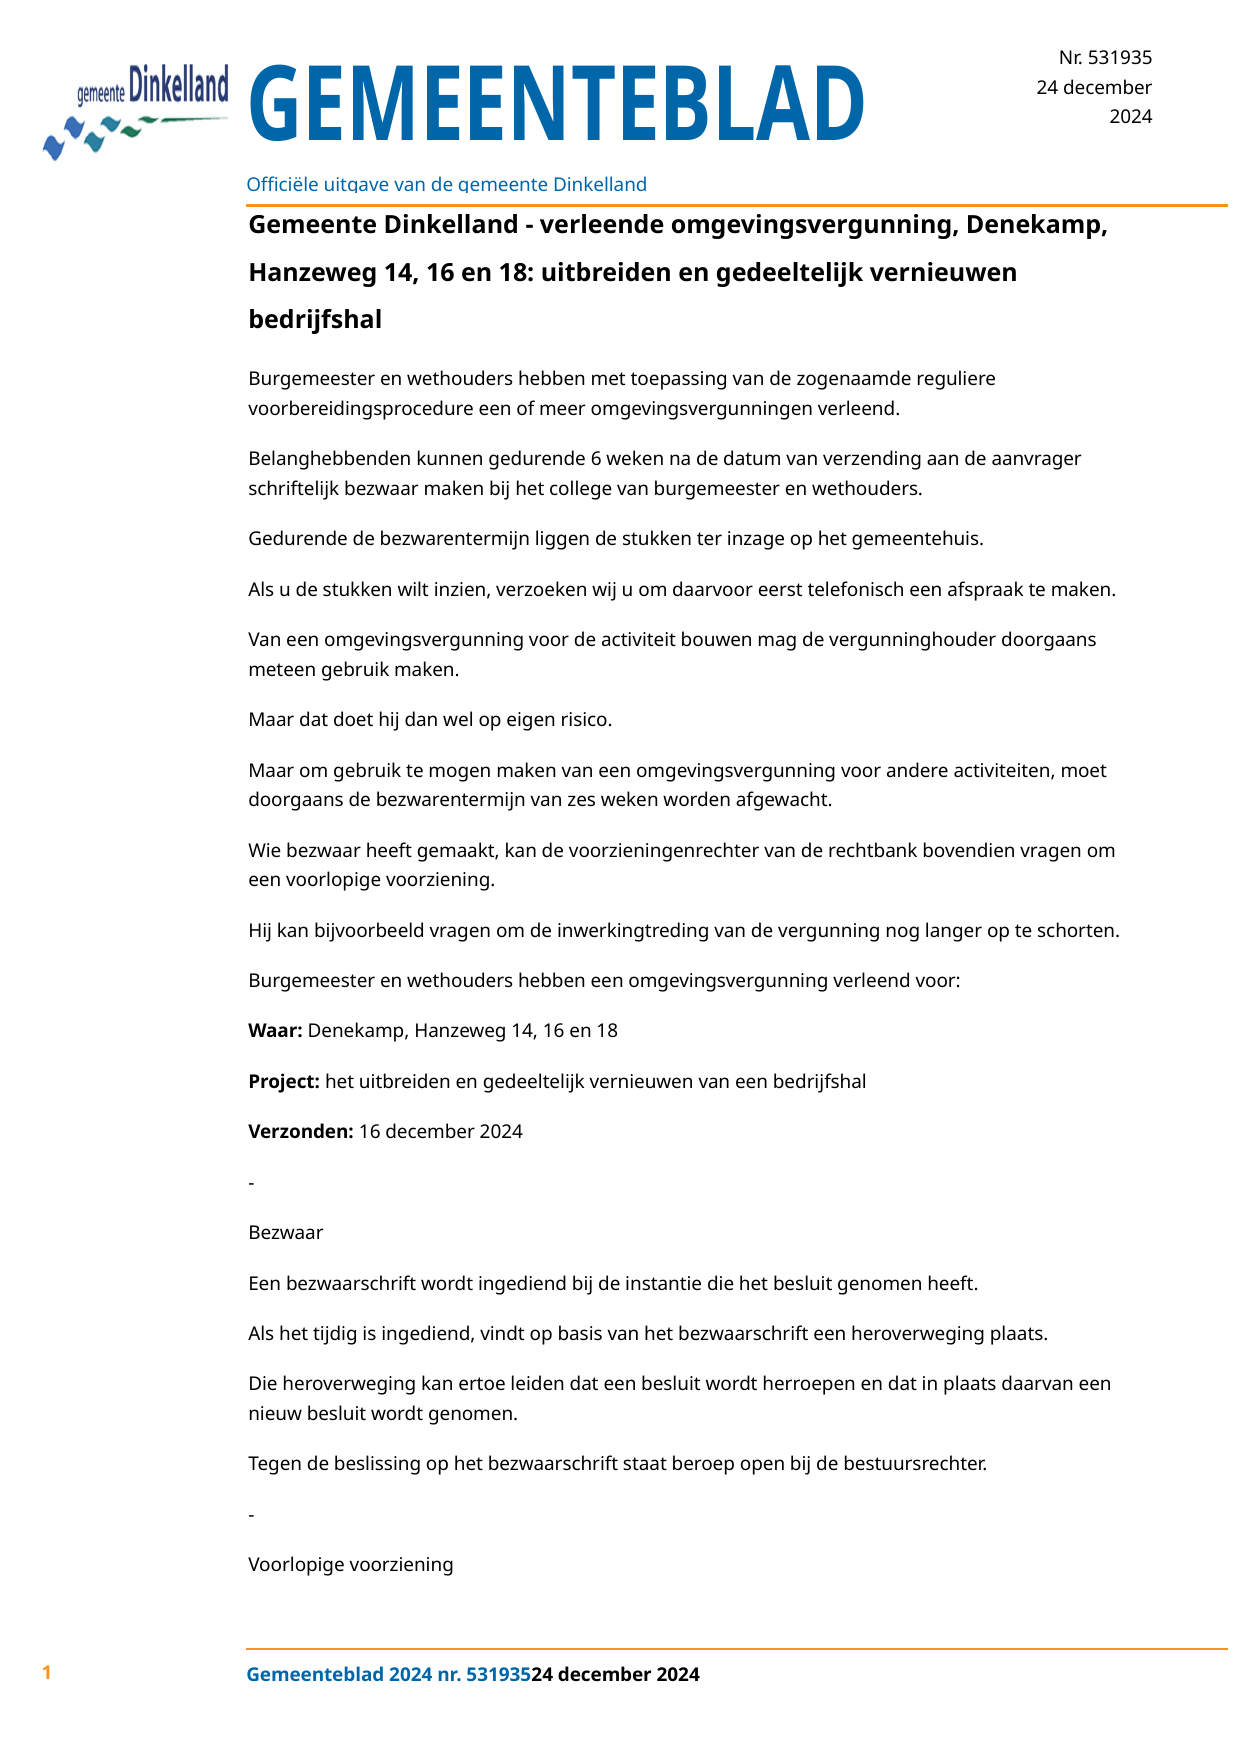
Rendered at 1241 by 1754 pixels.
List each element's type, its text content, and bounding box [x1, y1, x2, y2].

text Voorlopige voorziening [248, 1551, 1152, 1577]
text Als u de stukken wilt inzien, verzoeken wij u om daarvoor eerst telefonisch een afspraak te maken. [248, 576, 1152, 602]
text Wie bezwaar heeft gemaakt, kan de voorzieningenrechter van de rechtbank bovendien vragen om een voorlopige voorziening. [248, 837, 1152, 892]
text Gemeente Dinkelland - verleende omgevingsvergunning, Denekamp, Hanzeweg 14, 16 en 18: uitbreiden en gedeeltelijk vernieuwen bedrijfshal [248, 207, 1152, 336]
text Burgemeester en wethouders hebben een omgevingsvergunning verleend voor: [248, 967, 1152, 993]
text Burgemeester en wethouders hebben met toepassing van de zogenaamde reguliere voorbereidingsprocedure een of meer omgevingsvergunningen verleend. [248, 366, 1152, 421]
text Belanghebbenden kunnen gedurende 6 weken na de datum van verzending aan de aanvrager schriftelijk bezwaar maken bij het college van burgemeester en wethouders. [248, 446, 1152, 501]
text Maar dat doet hij dan wel op eigen risico. [248, 706, 1152, 732]
text Een bezwaarschrift wordt ingediend bij de instantie die het besluit genomen heeft. [248, 1270, 1152, 1295]
text Project: het uitbreiden en gedeeltelijk vernieuwen van een bedrijfshal [248, 1068, 1152, 1094]
text Gedurende de bezwarentermijn liggen de stukken ter inzage op het gemeentehuis. [248, 526, 1152, 551]
text Waar: Denekamp, Hanzeweg 14, 16 en 18 [248, 1018, 1152, 1043]
text Bezwaar [248, 1219, 1152, 1245]
text - [248, 1169, 1152, 1194]
text Van een omgevingsvergunning voor de activiteit bouwen mag de vergunninghouder doorgaans meteen gebruik maken. [248, 626, 1152, 682]
text Verzonden: 16 december 2024 [248, 1118, 1152, 1144]
text Hij kan bijvoorbeeld vragen om de inwerkingtreding van de vergunning nog langer op te schorten. [248, 917, 1152, 942]
text Als het tijdig is ingediend, vindt op basis van het bezwaarschrift een heroverweging plaats. [248, 1320, 1152, 1346]
picture [41, 47, 231, 172]
text Die heroverweging kan ertoe leiden dat een besluit wordt herroepen en dat in plaats daarvan een nieuw besluit wordt genomen. [248, 1371, 1152, 1426]
text Tegen de beslissing op het bezwaarschrift staat beroep open bij de bestuursrechter. [248, 1451, 1152, 1476]
text - [248, 1501, 1152, 1527]
text Maar om gebruik te mogen maken van een omgevingsvergunning voor andere activiteiten, moet doorgaans de bezwarentermijn van zes weken worden afgewacht. [248, 757, 1152, 812]
